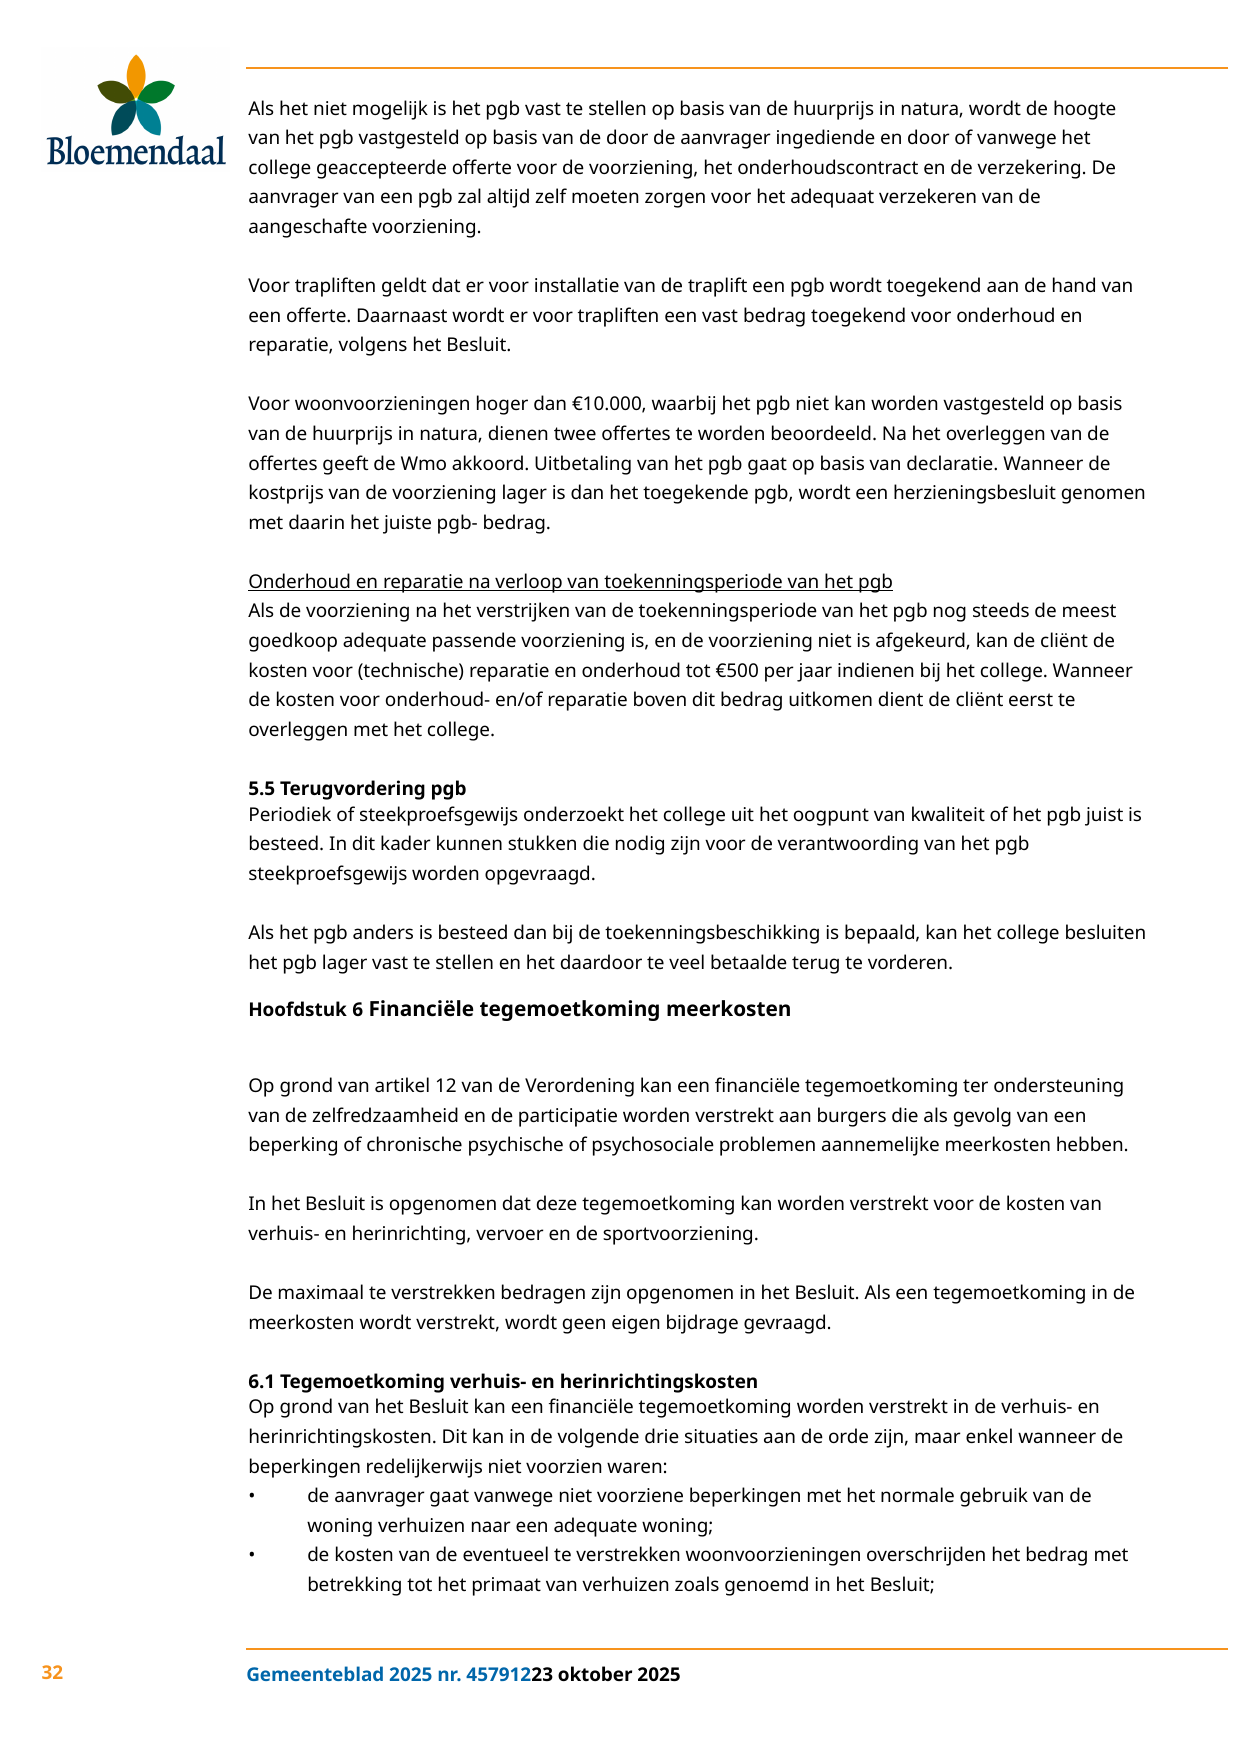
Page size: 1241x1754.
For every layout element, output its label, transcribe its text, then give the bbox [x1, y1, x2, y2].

text Voor woonvoorzieningen hoger dan €10.000, waarbij het pgb niet kan worden vastgesteld op basis van de huurprijs in natura, dienen twee offertes te worden beoordeeld. Na het overleggen van de offertes geeft de Wmo akkoord. Uitbetaling van het pgb gaat op basis van declaratie. Wanneer de kostprijs van de voorziening lager is dan het toegekende pgb, wordt een herzieningsbesluit genomen met daarin het juiste pgb- bedrag. [248, 391, 1152, 535]
text Periodiek of steekproefsgewijs onderzoekt het college uit het oogpunt van kwaliteit of het pgb juist is besteed. In dit kader kunnen stukken die nodig zijn voor de verantwoording van het pgb steekproefsgewijs worden opgevraagd. [248, 801, 1152, 886]
text De maximaal te verstrekken bedragen zijn opgenomen in het Besluit. Als een tegemoetkoming in de meerkosten wordt verstrekt, wordt geen eigen bijdrage gevraagd. [248, 1279, 1152, 1334]
picture [41, 47, 231, 172]
text Onderhoud en reparatie na verloop van toekenningsperiode van het pgb [248, 568, 1152, 594]
text Als het pgb anders is besteed dan bij de toekenningsbeschikking is bepaald, kan het college besluiten het pgb lager vast te stellen en het daardoor te veel betaalde terug te vorderen. [248, 919, 1152, 974]
text Hoofdstuk 6 Financiële tegemoetkoming meerkosten [248, 994, 1152, 1023]
text In het Besluit is opgenomen dat deze tegemoetkoming kan worden verstrekt voor de kosten van verhuis- en herinrichting, vervoer en de sportvoorziening. [248, 1191, 1152, 1246]
list de kosten van de eventueel te verstrekken woonvoorzieningen overschrijden het bedrag met betrekking tot het primaat van verhuizen zoals genoemd in het Besluit; [248, 1542, 1152, 1597]
text Op grond van het Besluit kan een financiële tegemoetkoming worden verstrekt in de verhuis- en herinrichtingskosten. Dit kan in de volgende drie situaties aan de orde zijn, maar enkel wanneer de beperkingen redelijkerwijs niet voorzien waren: [248, 1394, 1152, 1479]
text Als de voorziening na het verstrijken van de toekenningsperiode van het pgb nog steeds de meest goedkoop adequate passende voorziening is, en de voorziening niet is afgekeurd, kan de cliënt de kosten voor (technische) reparatie en onderhoud tot €500 per jaar indienen bij het college. Wanneer de kosten voor onderhoud- en/of reparatie boven dit bedrag uitkomen dient de cliënt eerst te overleggen met het college. [248, 598, 1152, 742]
text 5.5 Terugvordering pgb [248, 775, 1152, 801]
text 6.1 Tegemoetkoming verhuis- en herinrichtingskosten [248, 1368, 1152, 1394]
text Voor trapliften geldt dat er voor installatie van de traplift een pgb wordt toegekend aan de hand van een offerte. Daarnaast wordt er voor trapliften een vast bedrag toegekend voor onderhoud en reparatie, volgens het Besluit. [248, 272, 1152, 357]
text Op grond van artikel 12 van de Verordening kan een financiële tegemoetkoming ter ondersteuning van de zelfredzaamheid en de participatie worden verstrekt aan burgers die als gevolg van een beperking of chronische psychische of psychosociale problemen aannemelijke meerkosten hebben. [248, 1072, 1152, 1157]
list de aanvrager gaat vanwege niet voorziene beperkingen met het normale gebruik van de woning verhuizen naar een adequate woning; [248, 1482, 1152, 1538]
text Als het niet mogelijk is het pgb vast te stellen op basis van de huurprijs in natura, wordt de hoogte van het pgb vastgesteld op basis van de door de aanvrager ingediende en door of vanwege het college geaccepteerde offerte voor de voorziening, het onderhoudscontract en de verzekering. De aanvrager van een pgb zal altijd zelf moeten zorgen voor het adequaat verzekeren van de aangeschafte voorziening. [248, 95, 1152, 239]
